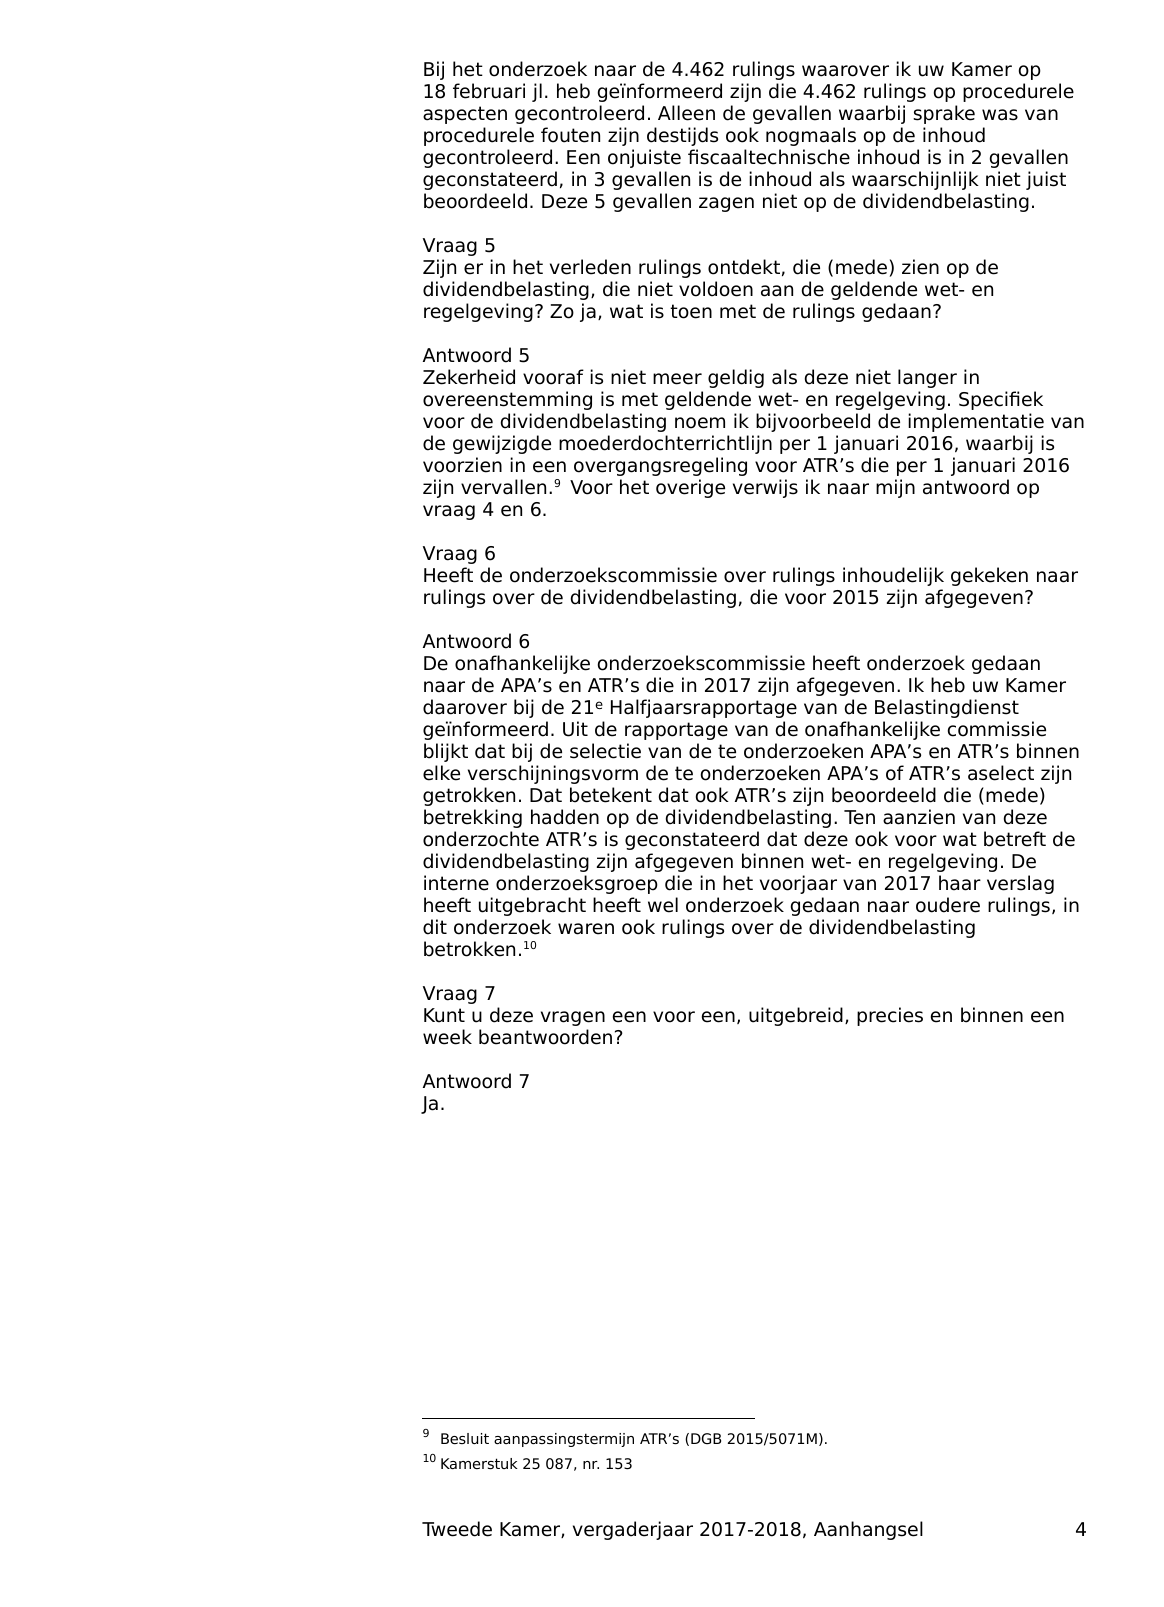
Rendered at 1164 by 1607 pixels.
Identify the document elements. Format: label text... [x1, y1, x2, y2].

text Vraag 6 [422, 543, 1087, 565]
text Vraag 7 [422, 983, 1087, 1005]
text Zijn er in het verleden rulings ontdekt, die (mede) zien op de dividendbelasting, die niet voldoen aan de geldende wet- en regelgeving? Zo ja, wat is toen met de rulings gedaan? [422, 257, 1087, 323]
text Kunt u deze vragen een voor een, uitgebreid, precies en binnen een week beantwoorden? [422, 1005, 1087, 1049]
text Ja. [422, 1093, 1087, 1115]
text Vraag 5 [422, 235, 1087, 257]
text Antwoord 7 [422, 1071, 1087, 1093]
text Antwoord 5 [422, 345, 1087, 367]
text Besluit aanpassingstermijn ATR’s (DGB 2015/5071M). [422, 1427, 1087, 1449]
text Antwoord 6 [422, 631, 1087, 653]
text De onafhankelijke onderzoekscommissie heeft onderzoek gedaan naar de APA’s en ATR’s die in 2017 zijn afgegeven. Ik heb uw Kamer daarover bij de 21e Halfjaarsrapportage van de Belastingdienst geïnformeerd. Uit de rapportage van de onafhankelijke commissie blijkt dat bij de selectie van de te onderzoeken APA’s en ATR’s binnen elke verschijningsvorm de te onderzoeken APA’s of ATR’s aselect zijn getrokken. Dat betekent dat ook ATR’s zijn beoordeeld die (mede) betrekking hadden op de dividendbelasting. Ten aanzien van deze onderzochte ATR’s is geconstateerd dat deze ook voor wat betreft de dividendbelasting zijn afgegeven binnen wet- en regelgeving. De interne onderzoeksgroep die in het voorjaar van 2017 haar verslag heeft uitgebracht heeft wel onderzoek gedaan naar oudere rulings, in dit onderzoek waren ook rulings over de dividendbelasting betrokken. [422, 653, 1087, 961]
text Zekerheid vooraf is niet meer geldig als deze niet langer in overeenstemming is met geldende wet- en regelgeving. Specifiek voor de dividendbelasting noem ik bijvoorbeeld de implementatie van de gewijzigde moederdochterrichtlijn per 1 januari 2016, waarbij is voorzien in een overgangsregeling voor ATR’s die per 1 januari 2016 zijn vervallen. Voor het overige verwijs ik naar mijn antwoord op vraag 4 en 6. [422, 367, 1087, 521]
text Heeft de onderzoekscommissie over rulings inhoudelijk gekeken naar rulings over de dividendbelasting, die voor 2015 zijn afgegeven? [422, 565, 1087, 609]
text Bij het onderzoek naar de 4.462 rulings waarover ik uw Kamer op 18 februari jl. heb geïnformeerd zijn die 4.462 rulings op procedurele aspecten gecontroleerd. Alleen de gevallen waarbij sprake was van procedurele fouten zijn destijds ook nogmaals op de inhoud gecontroleerd. Een onjuiste fiscaaltechnische inhoud is in 2 gevallen geconstateerd, in 3 gevallen is de inhoud als waarschijnlijk niet juist beoordeeld. Deze 5 gevallen zagen niet op de dividendbelasting. [422, 59, 1087, 213]
text Kamerstuk 25 087, nr. 153 [422, 1452, 1087, 1474]
